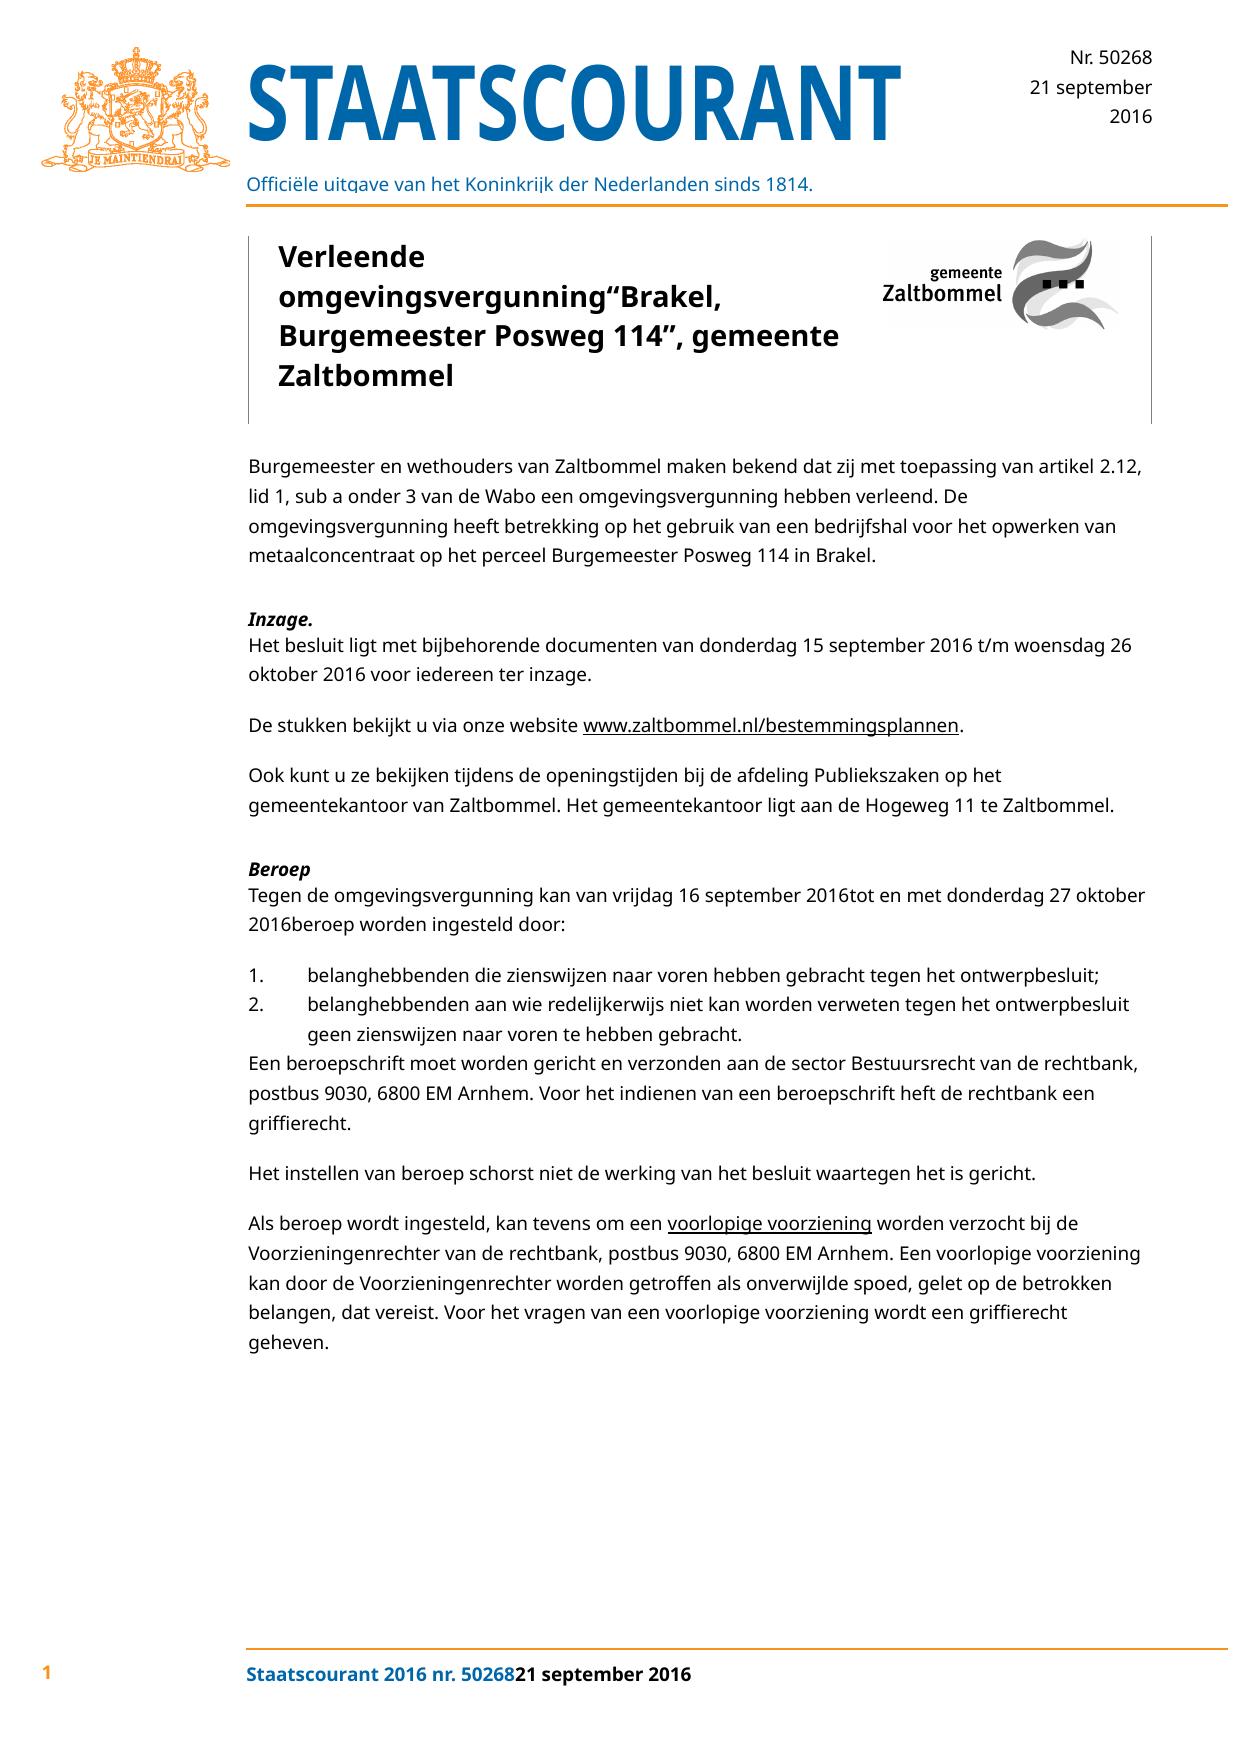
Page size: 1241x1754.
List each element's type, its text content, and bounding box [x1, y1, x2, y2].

table_header Verleende omgevingsvergunning“Brakel, Burgemeester Posweg 114”, gemeente Zaltbommel [249, 236, 850, 424]
picture [882, 236, 1119, 330]
text Als beroep wordt ingesteld, kan tevens om een voorlopige voorziening worden verzocht bij de Voorzieningenrechter van de rechtbank, postbus 9030, 6800 EM Arnhem. Een voorlopige voorziening kan door de Voorzieningenrechter worden getroffen als onverwijlde spoed, gelet op de betrokken belangen, dat vereist. Voor het vragen van een voorlopige voorziening wordt een griffierecht geheven. [248, 1211, 1152, 1354]
text Tegen de omgevingsvergunning kan van vrijdag 16 september 2016tot en met donderdag 27 oktober 2016beroep worden ingesteld door: [248, 882, 1152, 937]
text Het instellen van beroep schorst niet de werking van het besluit waartegen het is gericht. [248, 1160, 1152, 1186]
table_header [850, 236, 882, 329]
table_header [1119, 236, 1151, 329]
text De stukken bekijkt u via onze website www.zaltbommel.nl/bestemmingsplannen. [248, 712, 1152, 738]
text Beroep [248, 856, 1152, 882]
table_header [850, 330, 1151, 424]
text Een beroepschrift moet worden gericht en verzonden aan de sector Bestuursrecht van de rechtbank, postbus 9030, 6800 EM Arnhem. Voor het indienen van een beroepschrift heft de rechtbank een griffierecht. [248, 1051, 1152, 1135]
list belanghebbenden aan wie redelijkerwijs niet kan worden verweten tegen het ontwerpbesluit geen zienswijzen naar voren te hebben gebracht. [248, 991, 1152, 1047]
list belanghebbenden die zienswijzen naar voren hebben gebracht tegen het ontwerpbesluit; [248, 962, 1152, 987]
text Het besluit ligt met bijbehorende documenten van donderdag 15 september 2016 t/m woensdag 26 oktober 2016 voor iedereen ter inzage. [248, 632, 1152, 687]
text Burgemeester en wethouders van Zaltbommel maken bekend dat zij met toepassing van artikel 2.12, lid 1, sub a onder 3 van de Wabo een omgevingsvergunning hebben verleend. De omgevingsvergunning heeft betrekking op het gebruik van een bedrijfshal voor het opwerken van metaalconcentraat op het perceel Burgemeester Posweg 114 in Brakel. [248, 454, 1152, 568]
picture [41, 47, 231, 172]
text Inzage. [248, 606, 1152, 632]
text Ook kunt u ze bekijken tijdens de openingstijden bij de afdeling Publiekszaken op het gemeentekantoor van Zaltbommel. Het gemeentekantoor ligt aan de Hogeweg 11 te Zaltbommel. [248, 762, 1152, 818]
